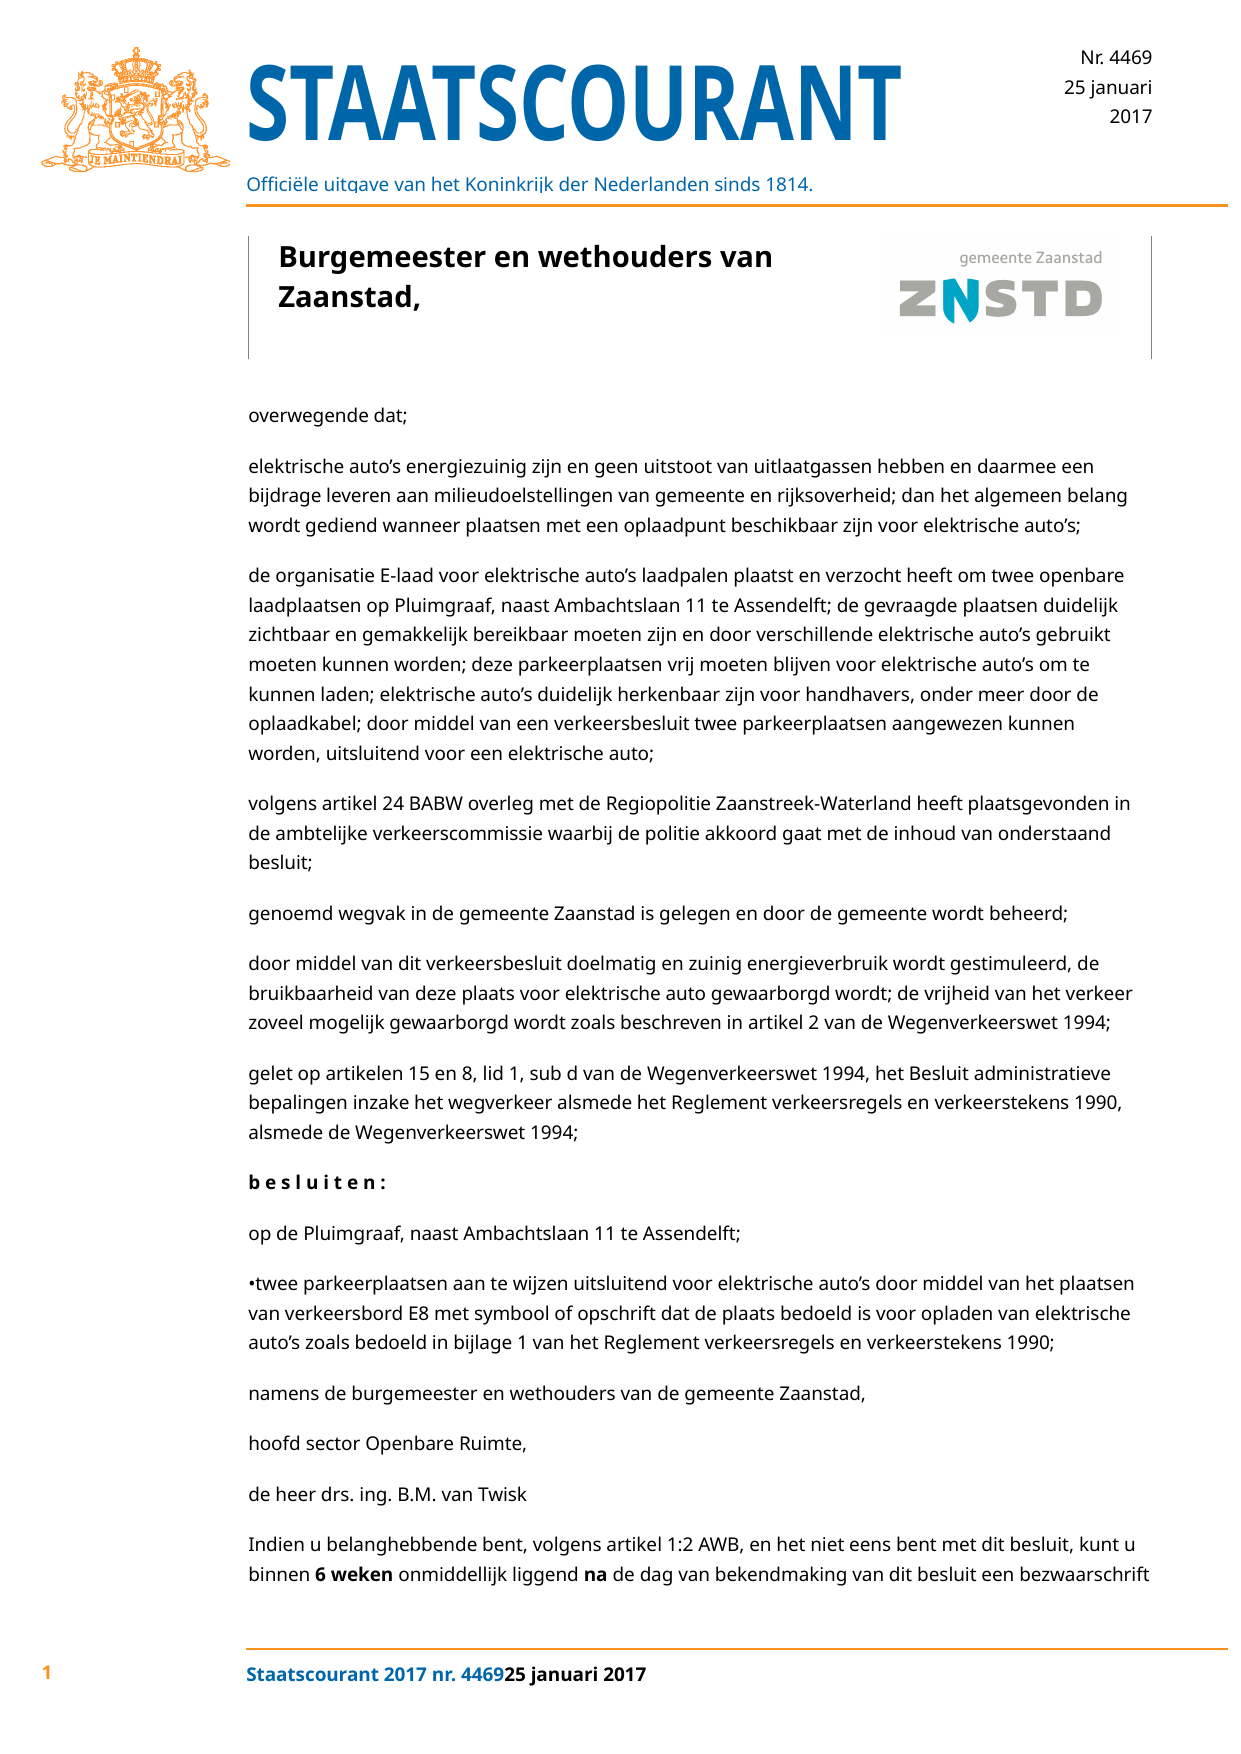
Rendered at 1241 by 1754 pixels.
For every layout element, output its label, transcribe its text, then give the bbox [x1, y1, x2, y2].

text b e s l u i t e n : [248, 1169, 1152, 1195]
text op de Pluimgraaf, naast Ambachtslaan 11 te Assendelft; [248, 1220, 1152, 1246]
text overwegende dat; [248, 402, 1152, 428]
text hoofd sector Openbare Ruimte, [248, 1430, 1152, 1456]
picture [41, 47, 231, 172]
text volgens artikel 24 BABW overleg met de Regiopolitie Zaanstreek-Waterland heeft plaatsgevonden in de ambtelijke verkeerscommissie waarbij de politie akkoord gaat met de inhoud van onderstaand besluit; [248, 790, 1152, 875]
text door middel van dit verkeersbesluit doelmatig en zuinig energieverbruik wordt gestimuleerd, de bruikbaarheid van deze plaats voor elektrische auto gewaarborgd wordt; de vrijheid van het verkeer zoveel mogelijk gewaarborgd wordt zoals beschreven in artikel 2 van de Wegenverkeerswet 1994; [248, 950, 1152, 1035]
text •twee parkeerplaatsen aan te wijzen uitsluitend voor elektrische auto’s door middel van het plaatsen van verkeersbord E8 met symbool of opschrift dat de plaats bedoeld is voor opladen van elektrische auto’s zoals bedoeld in bijlage 1 van het Reglement verkeersregels en verkeerstekens 1990; [248, 1270, 1152, 1355]
text genoemd wegvak in de gemeente Zaanstad is gelegen en door de gemeente wordt beheerd; [248, 900, 1152, 926]
table_header Burgemeester en wethouders van Zaanstad, [249, 236, 850, 359]
text Indien u belanghebbende bent, volgens artikel 1:2 AWB, en het niet eens bent met dit besluit, kunt u binnen 6 weken onmiddellijk liggend na de dag van bekendmaking van dit besluit een bezwaarschrift [248, 1531, 1152, 1587]
text elektrische auto’s energiezuinig zijn en geen uitstoot van uitlaatgassen hebben en daarmee een bijdrage leveren aan milieudoelstellingen van gemeente en rijksoverheid; dan het algemeen belang wordt gediend wanneer plaatsen met een oplaadpunt beschikbaar zijn voor elektrische auto’s; [248, 453, 1152, 538]
picture [882, 236, 1119, 334]
text namens de burgemeester en wethouders van de gemeente Zaanstad, [248, 1380, 1152, 1406]
text gelet op artikelen 15 en 8, lid 1, sub d van de Wegenverkeerswet 1994, het Besluit administratieve bepalingen inzake het wegverkeer alsmede het Reglement verkeersregels en verkeerstekens 1990, alsmede de Wegenverkeerswet 1994; [248, 1060, 1152, 1145]
text de organisatie E-laad voor elektrische auto’s laadpalen plaatst en verzocht heeft om twee openbare laadplaatsen op Pluimgraaf, naast Ambachtslaan 11 te Assendelft; de gevraagde plaatsen duidelijk zichtbaar en gemakkelijk bereikbaar moeten zijn en door verschillende elektrische auto’s gebruikt moeten kunnen worden; deze parkeerplaatsen vrij moeten blijven voor elektrische auto’s om te kunnen laden; elektrische auto’s duidelijk herkenbaar zijn voor handhavers, onder meer door de oplaadkabel; door middel van een verkeersbesluit twee parkeerplaatsen aangewezen kunnen worden, uitsluitend voor een elektrische auto; [248, 562, 1152, 766]
text de heer drs. ing. B.M. van Twisk [248, 1481, 1152, 1507]
table_header [850, 236, 1151, 359]
